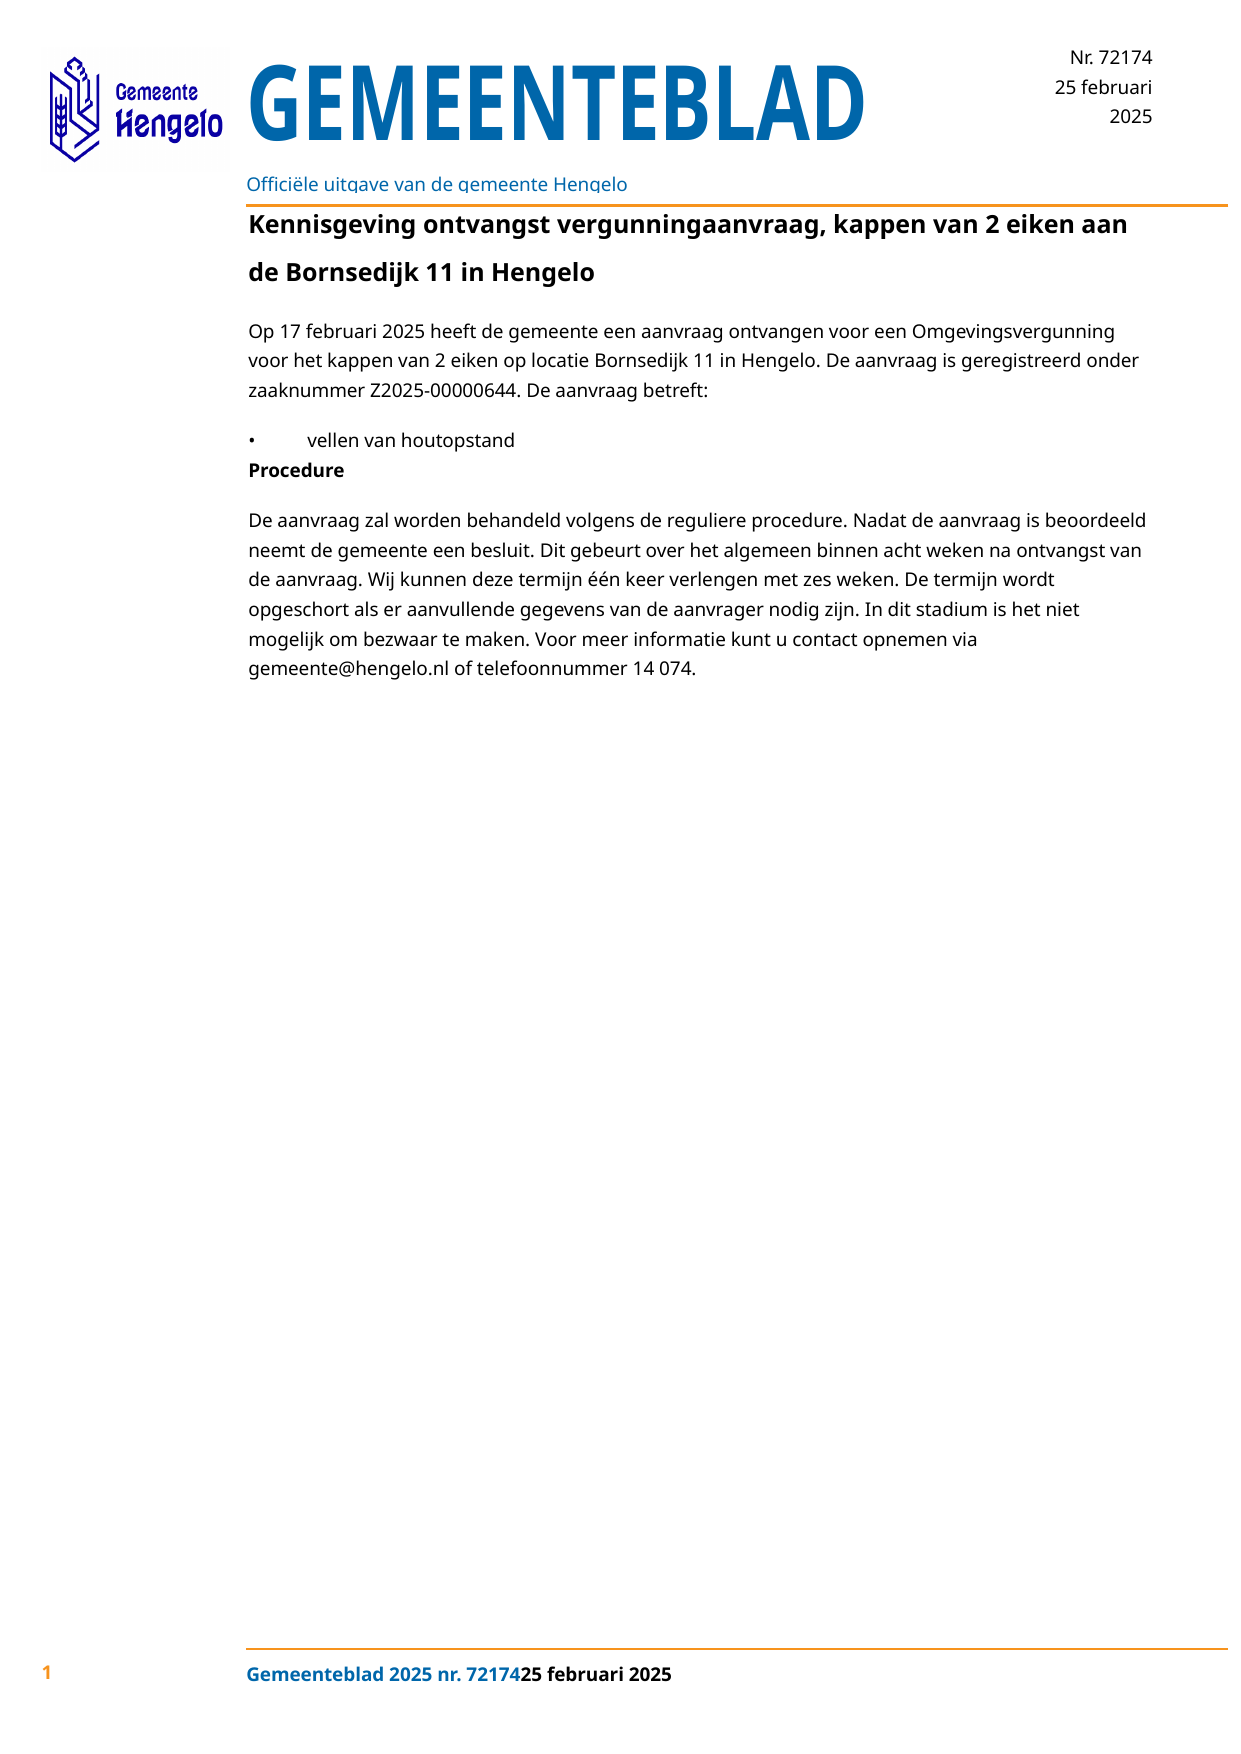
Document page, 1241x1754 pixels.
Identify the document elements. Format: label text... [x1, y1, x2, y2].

list vellen van houtopstand [248, 427, 1152, 453]
text Procedure [248, 457, 1152, 483]
picture [41, 47, 231, 172]
text Op 17 februari 2025 heeft de gemeente een aanvraag ontvangen voor een Omgevingsvergunning voor het kappen van 2 eiken op locatie Bornsedijk 11 in Hengelo. De aanvraag is geregistreerd onder zaaknummer Z2025-00000644. De aanvraag betreft: [248, 318, 1152, 403]
text De aanvraag zal worden behandeld volgens de reguliere procedure. Nadat de aanvraag is beoordeeld neemt de gemeente een besluit. Dit gebeurt over het algemeen binnen acht weken na ontvangst van de aanvraag. Wij kunnen deze termijn één keer verlengen met zes weken. De termijn wordt opgeschort als er aanvullende gegevens van de aanvrager nodig zijn. In dit stadium is het niet mogelijk om bezwaar te maken. Voor meer informatie kunt u contact opnemen via gemeente@hengelo.nl of telefoonnummer 14 074. [248, 507, 1152, 681]
text Kennisgeving ontvangst vergunningaanvraag, kappen van 2 eiken aan de Bornsedijk 11 in Hengelo [248, 207, 1152, 288]
